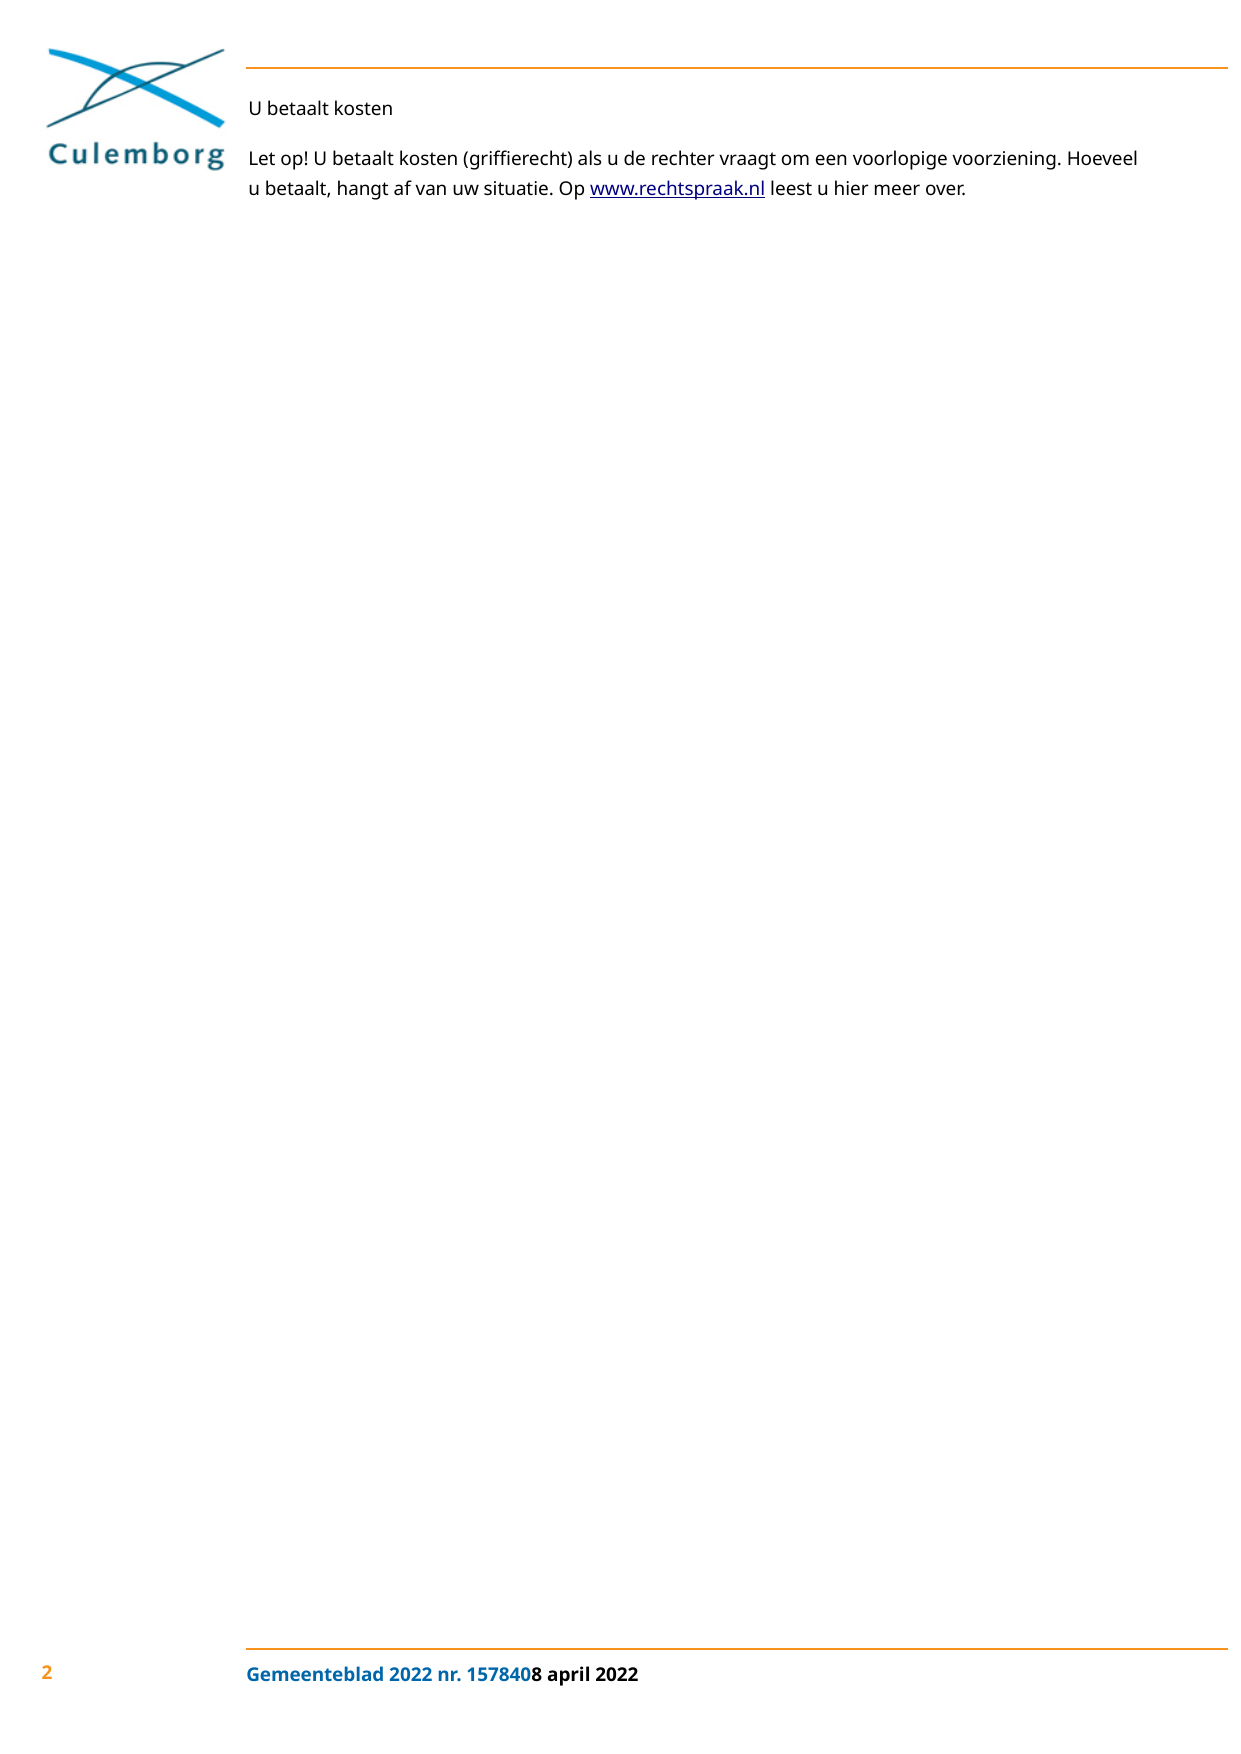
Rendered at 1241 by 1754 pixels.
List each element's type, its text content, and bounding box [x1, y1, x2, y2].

picture [41, 47, 231, 172]
text Let op! U betaalt kosten (griffierecht) als u de rechter vraagt om een voorlopige voorziening. Hoeveel u betaalt, hangt af van uw situatie. Op www.rechtspraak.nl leest u hier meer over. [248, 145, 1152, 201]
text U betaalt kosten [248, 95, 1152, 121]
